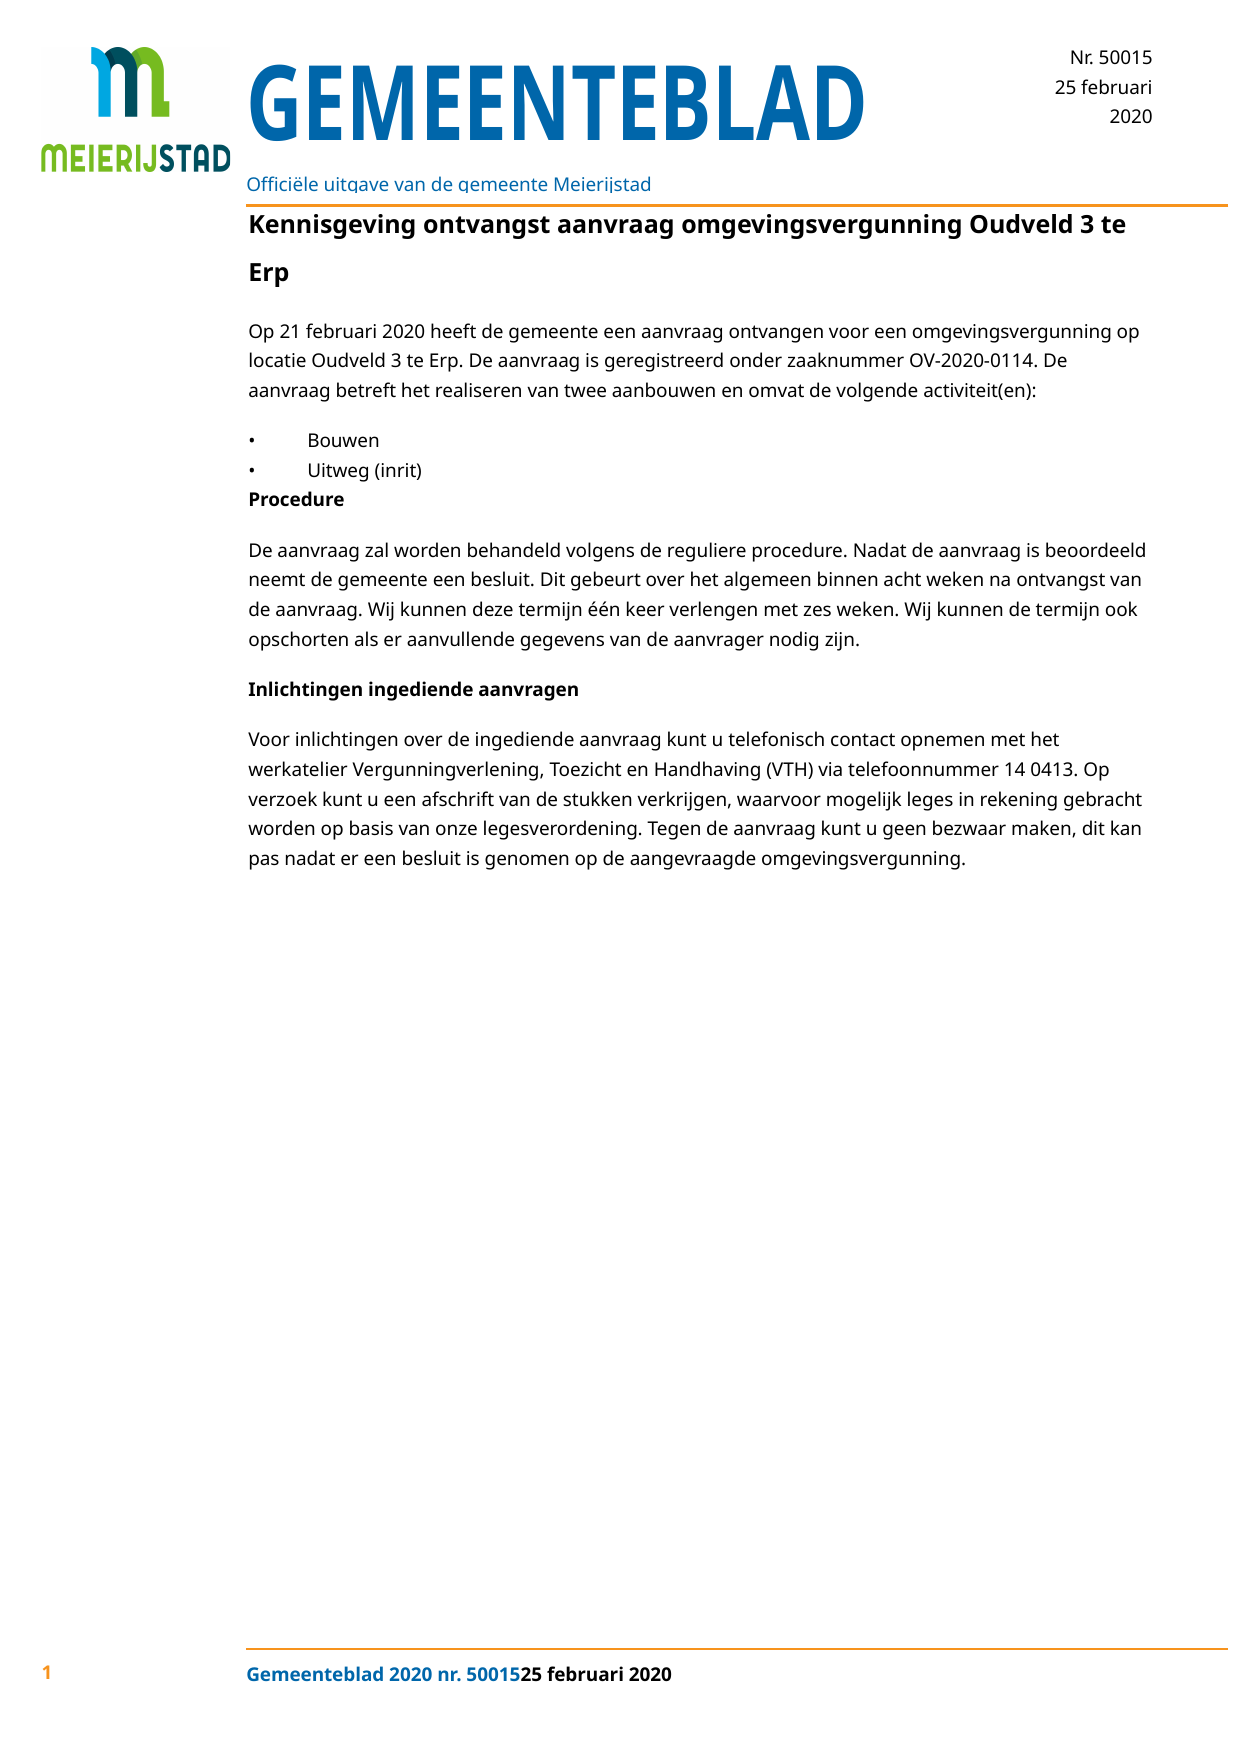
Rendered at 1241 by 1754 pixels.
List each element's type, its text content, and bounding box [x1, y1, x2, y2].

text Op 21 februari 2020 heeft de gemeente een aanvraag ontvangen voor een omgevingsvergunning op locatie Oudveld 3 te Erp. De aanvraag is geregistreerd onder zaaknummer OV-2020-0114. De aanvraag betreft het realiseren van twee aanbouwen en omvat de volgende activiteit(en): [248, 318, 1152, 403]
text De aanvraag zal worden behandeld volgens de reguliere procedure. Nadat de aanvraag is beoordeeld neemt de gemeente een besluit. Dit gebeurt over het algemeen binnen acht weken na ontvangst van de aanvraag. Wij kunnen deze termijn één keer verlengen met zes weken. Wij kunnen de termijn ook opschorten als er aanvullende gegevens van de aanvrager nodig zijn. [248, 537, 1152, 652]
list Bouwen [248, 427, 1152, 453]
picture [41, 47, 231, 172]
list Uitweg (inrit) [248, 457, 1152, 483]
text Kennisgeving ontvangst aanvraag omgevingsvergunning Oudveld 3 te Erp [248, 207, 1152, 288]
text Inlichtingen ingediende aanvragen [248, 676, 1152, 702]
text Procedure [248, 487, 1152, 512]
text Voor inlichtingen over de ingediende aanvraag kunt u telefonisch contact opnemen met het werkatelier Vergunningverlening, Toezicht en Handhaving (VTH) via telefoonnummer 14 0413. Op verzoek kunt u een afschrift van de stukken verkrijgen, waarvoor mogelijk leges in rekening gebracht worden op basis van onze legesverordening. Tegen de aanvraag kunt u geen bezwaar maken, dit kan pas nadat er een besluit is genomen op de aangevraagde omgevingsvergunning. [248, 727, 1152, 871]
